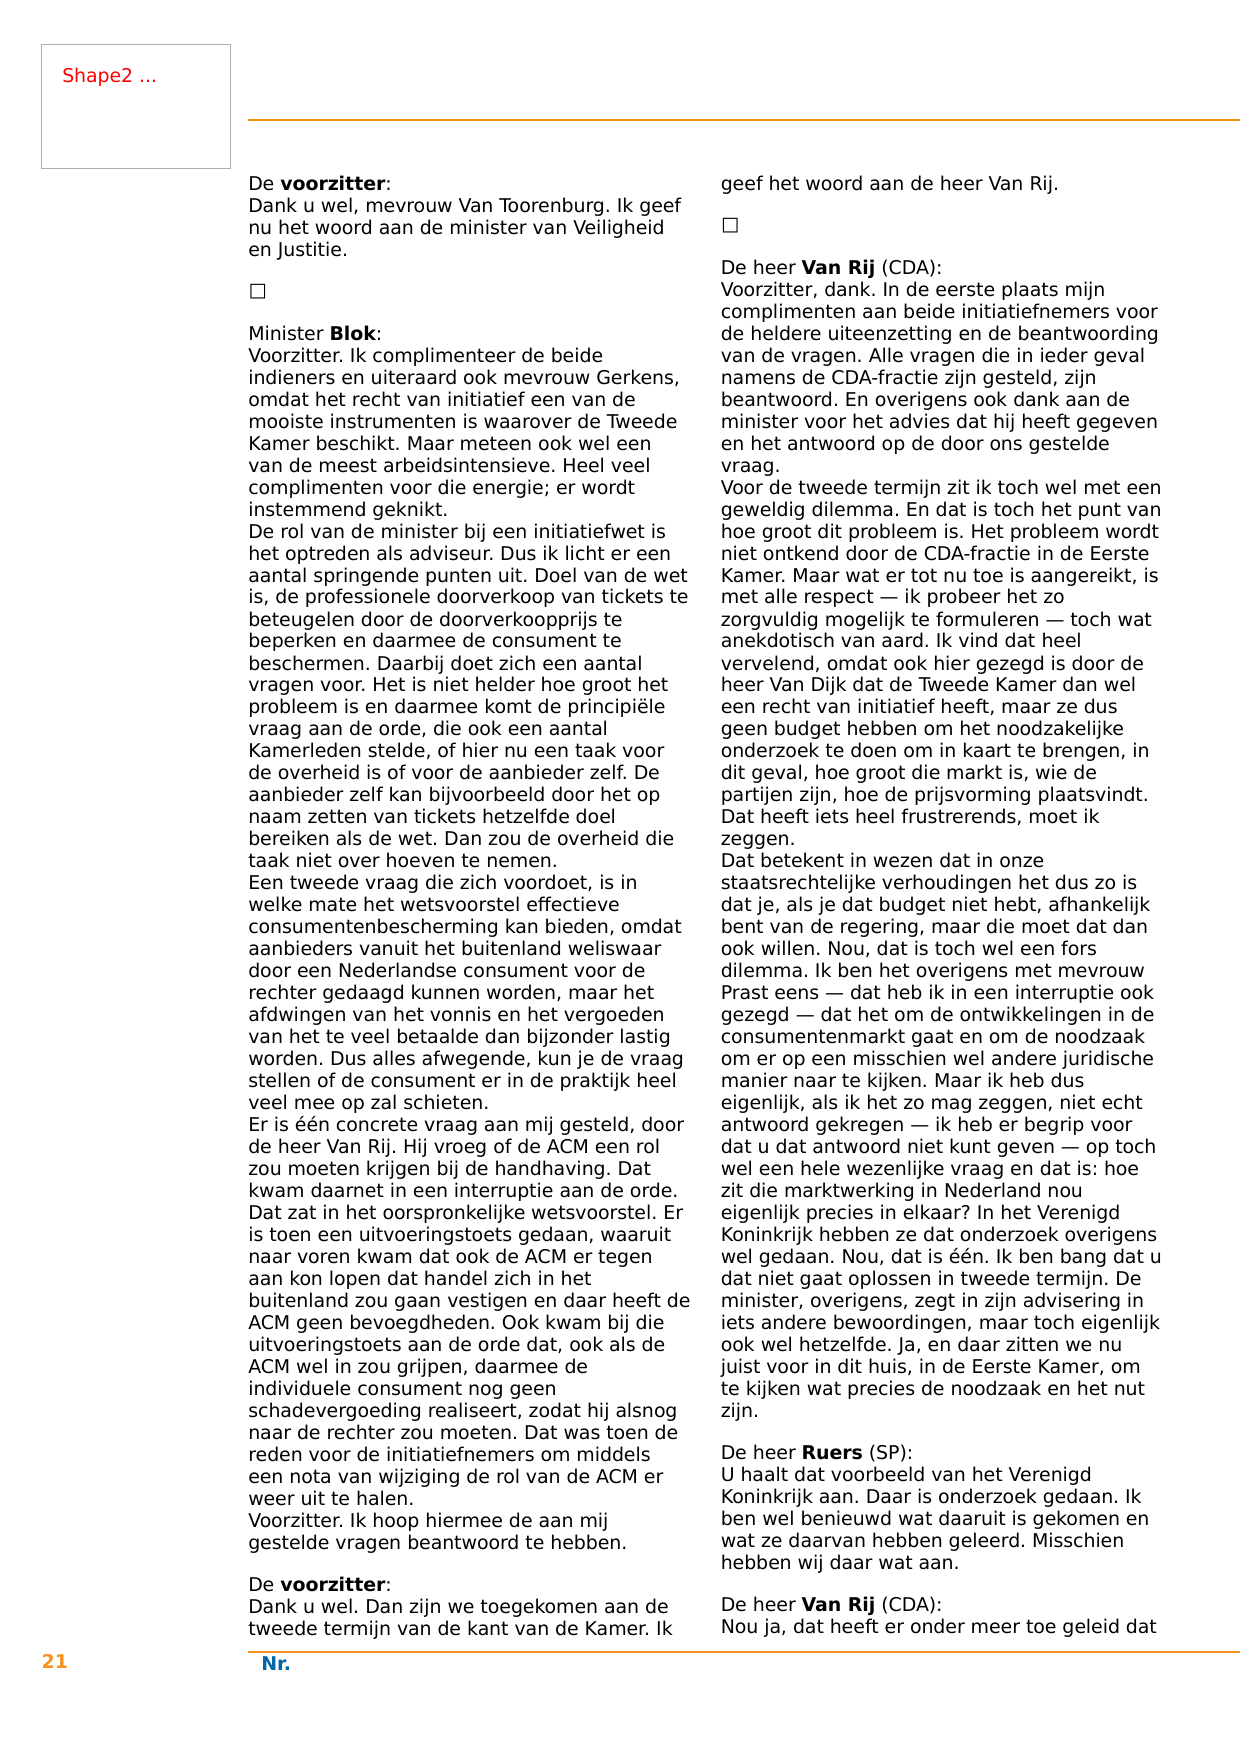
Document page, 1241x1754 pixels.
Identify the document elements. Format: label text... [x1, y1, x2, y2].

text ⬜ [248, 281, 691, 303]
text Nou ja, dat heeft er onder meer toe geleid dat [721, 1616, 1163, 1637]
text De voorzitter: [248, 1573, 691, 1596]
text Voorzitter. Ik complimenteer de beide indieners en uiteraard ook mevrouw Gerkens, omdat het recht van initiatief een van de mooiste instrumenten is waarover de Tweede Kamer beschikt. Maar meteen ook wel een van de meest arbeidsintensieve. Heel veel complimenten voor die energie; er wordt instemmend geknikt. [248, 345, 691, 521]
text De heer Ruers (SP): [721, 1442, 1163, 1464]
text Dank u wel, mevrouw Van Toorenburg. Ik geef nu het woord aan de minister van Veiligheid en Justitie. [248, 195, 691, 261]
text Dank u wel. Dan zijn we toegekomen aan de tweede termijn van de kant van de Kamer. Ik [248, 1596, 691, 1639]
text geef het woord aan de heer Van Rij. [721, 173, 1163, 195]
text Een tweede vraag die zich voordoet, is in welke mate het wetsvoorstel effectieve consumentenbescherming kan bieden, omdat aanbieders vanuit het buitenland weliswaar door een Nederlandse consument voor de rechter gedaagd kunnen worden, maar het afdwingen van het vonnis en het vergoeden van het te veel betaalde dan bijzonder lastig worden. Dus alles afwegende, kun je de vraag stellen of de consument er in de praktijk heel veel mee op zal schieten. [248, 872, 691, 1114]
text ⬜ [721, 215, 1163, 237]
text De voorzitter: [248, 173, 691, 195]
text Dat betekent in wezen dat in onze staatsrechtelijke verhoudingen het dus zo is dat je, als je dat budget niet hebt, afhankelijk bent van de regering, maar die moet dat dan ook willen. Nou, dat is toch wel een fors dilemma. Ik ben het overigens met mevrouw Prast eens — dat heb ik in een interruptie ook gezegd — dat het om de ontwikkelingen in de consumentenmarkt gaat en om de noodzaak om er op een misschien wel andere juridische manier naar te kijken. Maar ik heb dus eigenlijk, als ik het zo mag zeggen, niet echt antwoord gekregen — ik heb er begrip voor dat u dat antwoord niet kunt geven — op toch wel een hele wezenlijke vraag en dat is: hoe zit die marktwerking in Nederland nou eigenlijk precies in elkaar? In het Verenigd Koninkrijk hebben ze dat onderzoek overigens wel gedaan. Nou, dat is één. Ik ben bang dat u dat niet gaat oplossen in tweede termijn. De minister, overigens, zegt in zijn advisering in iets andere bewoordingen, maar toch eigenlijk ook wel hetzelfde. Ja, en daar zitten we nu juist voor in dit huis, in de Eerste Kamer, om te kijken wat precies de noodzaak en het nut zijn. [721, 850, 1163, 1422]
text Minister Blok: [248, 323, 691, 345]
text U haalt dat voorbeeld van het Verenigd Koninkrijk aan. Daar is onderzoek gedaan. Ik ben wel benieuwd wat daaruit is gekomen en wat ze daarvan hebben geleerd. Misschien hebben wij daar wat aan. [721, 1464, 1163, 1573]
text Voorzitter, dank. In de eerste plaats mijn complimenten aan beide initiatiefnemers voor de heldere uiteenzetting en de beantwoording van de vragen. Alle vragen die in ieder geval namens de CDA-fractie zijn gesteld, zijn beantwoord. En overigens ook dank aan de minister voor het advies dat hij heeft gegeven en het antwoord op de door ons gestelde vraag. [721, 279, 1163, 477]
text Voor de tweede termijn zit ik toch wel met een geweldig dilemma. En dat is toch het punt van hoe groot dit probleem is. Het probleem wordt niet ontkend door de CDA-fractie in de Eerste Kamer. Maar wat er tot nu toe is aangereikt, is met alle respect — ik probeer het zo zorgvuldig mogelijk te formuleren — toch wat anekdotisch van aard. Ik vind dat heel vervelend, omdat ook hier gezegd is door de heer Van Dijk dat de Tweede Kamer dan wel een recht van initiatief heeft, maar ze dus geen budget hebben om het noodzakelijke onderzoek te doen om in kaart te brengen, in dit geval, hoe groot die markt is, wie de partijen zijn, hoe de prijsvorming plaatsvindt. Dat heeft iets heel frustrerends, moet ik zeggen. [721, 477, 1163, 850]
text De rol van de minister bij een initiatiefwet is het optreden als adviseur. Dus ik licht er een aantal springende punten uit. Doel van de wet is, de professionele doorverkoop van tickets te beteugelen door de doorverkoopprijs te beperken en daarmee de consument te beschermen. Daarbij doet zich een aantal vragen voor. Het is niet helder hoe groot het probleem is en daarmee komt de principiële vraag aan de orde, die ook een aantal Kamerleden stelde, of hier nu een taak voor de overheid is of voor de aanbieder zelf. De aanbieder zelf kan bijvoorbeeld door het op naam zetten van tickets hetzelfde doel bereiken als de wet. Dan zou de overheid die taak niet over hoeven te nemen. [248, 521, 691, 872]
text Voorzitter. Ik hoop hiermee de aan mij gestelde vragen beantwoord te hebben. [248, 1509, 691, 1553]
text Er is één concrete vraag aan mij gesteld, door de heer Van Rij. Hij vroeg of de ACM een rol zou moeten krijgen bij de handhaving. Dat kwam daarnet in een interruptie aan de orde. Dat zat in het oorspronkelijke wetsvoorstel. Er is toen een uitvoeringstoets gedaan, waaruit naar voren kwam dat ook de ACM er tegen aan kon lopen dat handel zich in het buitenland zou gaan vestigen en daar heeft de ACM geen bevoegdheden. Ook kwam bij die uitvoeringstoets aan de orde dat, ook als de ACM wel in zou grijpen, daarmee de individuele consument nog geen schadevergoeding realiseert, zodat hij alsnog naar de rechter zou moeten. Dat was toen de reden voor de initiatiefnemers om middels een nota van wijziging de rol van de ACM er weer uit te halen. [248, 1114, 691, 1509]
text De heer Van Rij (CDA): [721, 1593, 1163, 1616]
text De heer Van Rij (CDA): [721, 257, 1163, 279]
